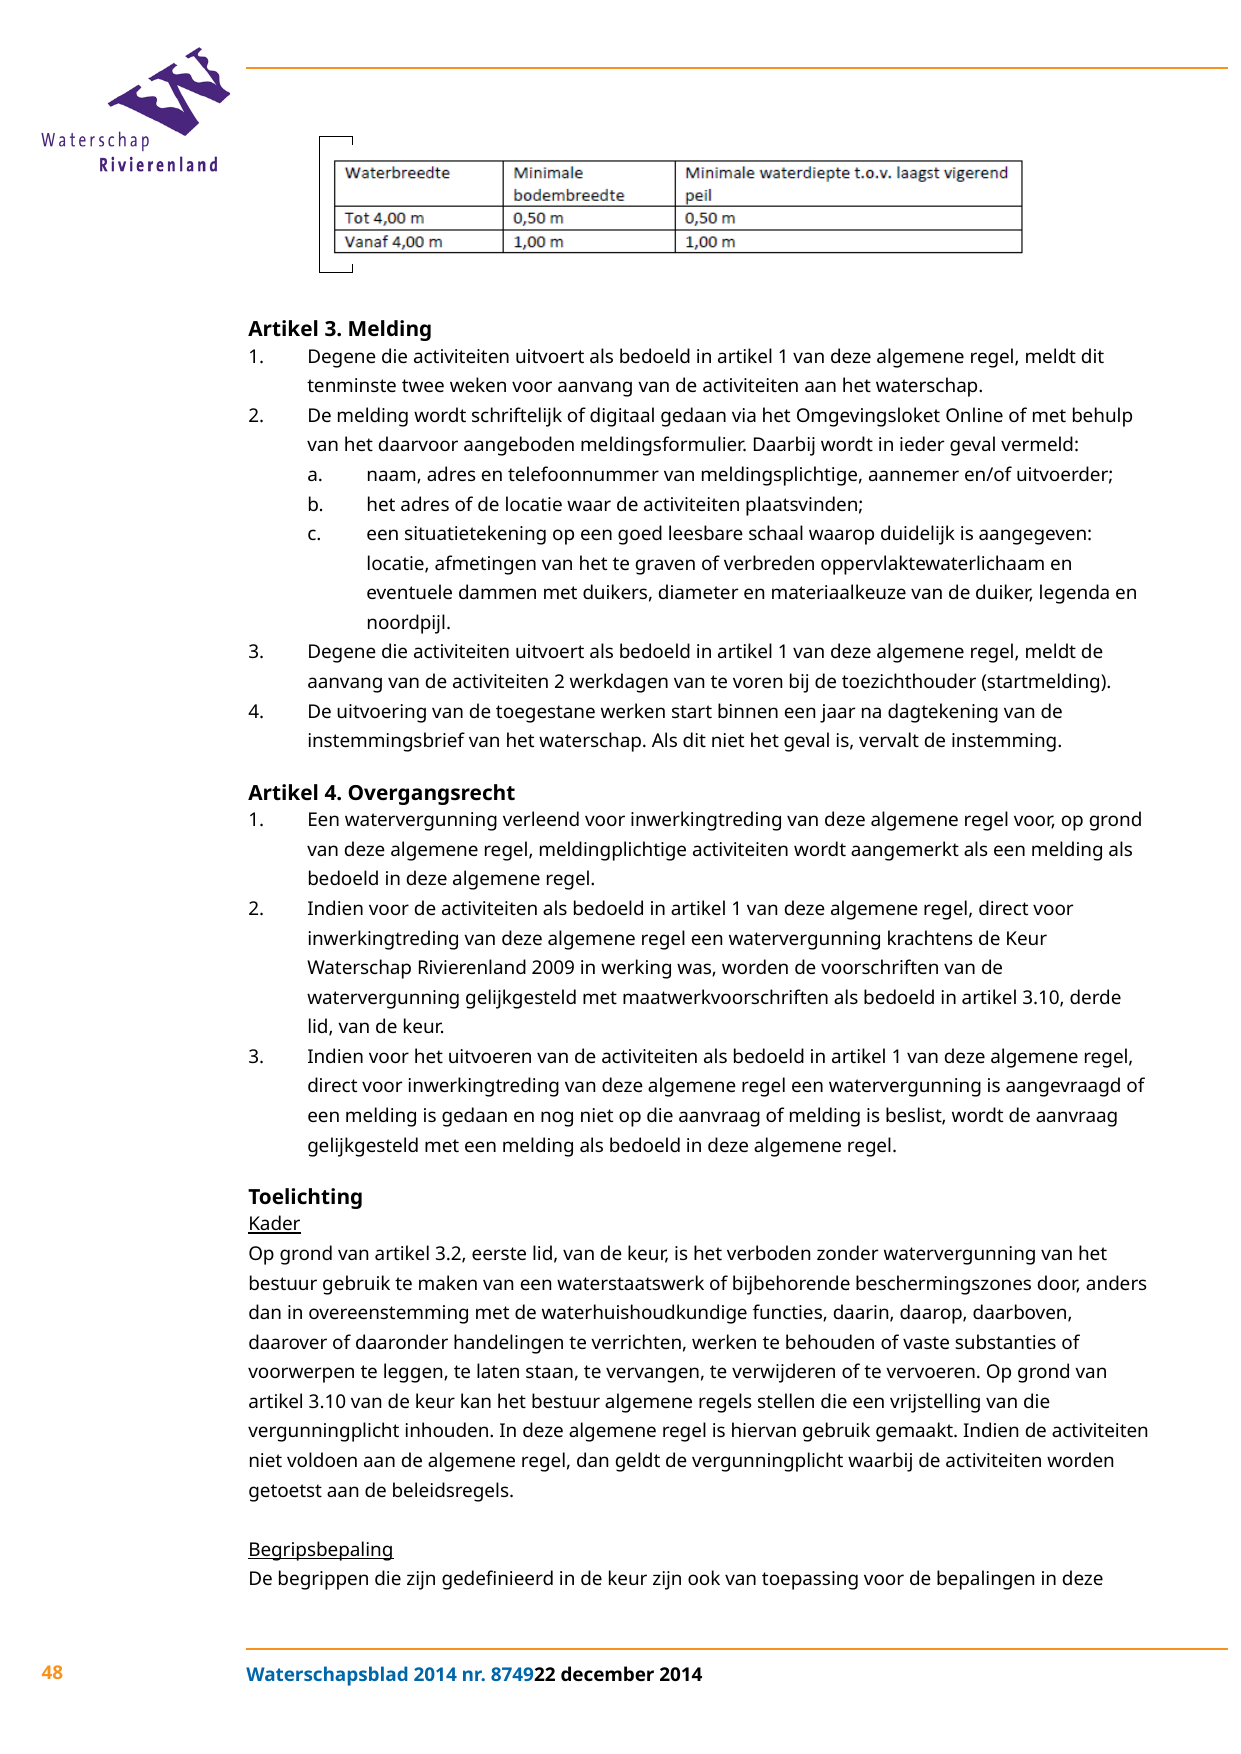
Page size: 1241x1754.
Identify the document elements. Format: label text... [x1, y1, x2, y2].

text Op grond van artikel 3.2, eerste lid, van de keur, is het verboden zonder watervergunning van het bestuur gebruik te maken van een waterstaatswerk of bijbehorende beschermingszones door, anders dan in overeenstemming met de waterhuishoudkundige functies, daarin, daarop, daarboven, daarover of daaronder handelingen te verrichten, werken te behouden of vaste substanties of voorwerpen te leggen, te laten staan, te vervangen, te verwijderen of te vervoeren. Op grond van artikel 3.10 van de keur kan het bestuur algemene regels stellen die een vrijstelling van die vergunningplicht inhouden. In deze algemene regel is hiervan gebruik gemaakt. Indien de activiteiten niet voldoen aan de algemene regel, dan geldt de vergunningplicht waarbij de activiteiten worden getoetst aan de beleidsregels. [248, 1240, 1152, 1503]
list De uitvoering van de toegestane werken start binnen een jaar na dagtekening van de instemmingsbrief van het waterschap. Als dit niet het geval is, vervalt de instemming. [248, 698, 1152, 753]
list naam, adres en telefoonnummer van meldingsplichtige, aannemer en/of uitvoerder; [307, 461, 1152, 487]
list Indien voor de activiteiten als bedoeld in artikel 1 van deze algemene regel, direct voor inwerkingtreding van deze algemene regel een watervergunning krachtens de Keur Waterschap Rivierenland 2009 in werking was, worden de voorschriften van de watervergunning gelijkgesteld met maatwerkvoorschriften als bedoeld in artikel 3.10, derde lid, van de keur. [248, 895, 1152, 1039]
text Begripsbepaling [248, 1536, 1152, 1562]
list een situatietekening op een goed leesbare schaal waarop duidelijk is aangegeven: locatie, afmetingen van het te graven of verbreden oppervlaktewaterlichaam en eventuele dammen met duikers, diameter en materiaalkeuze van de duiker, legenda en noordpijl. [307, 520, 1152, 635]
list De melding wordt schriftelijk of digitaal gedaan via het Omgevingsloket Online of met behulp van het daarvoor aangeboden meldingsformulier. Daarbij wordt in ieder geval vermeld: [248, 402, 1152, 457]
list Indien voor het uitvoeren van de activiteiten als bedoeld in artikel 1 van deze algemene regel, direct voor inwerkingtreding van deze algemene regel een watervergunning is aangevraagd of een melding is gedaan en nog niet op die aanvraag of melding is beslist, wordt de aanvraag gelijkgesteld met een melding als bedoeld in deze algemene regel. [248, 1043, 1152, 1157]
text Toelichting [248, 1182, 1152, 1211]
text De begrippen die zijn gedefinieerd in de keur zijn ook van toepassing voor de bepalingen in deze [248, 1566, 1152, 1591]
list het adres of de locatie waar de activiteiten plaatsvinden; [307, 491, 1152, 517]
list Degene die activiteiten uitvoert als bedoeld in artikel 1 van deze algemene regel, meldt dit tenminste twee weken voor aanvang van de activiteiten aan het waterschap. [248, 343, 1152, 398]
text Kader [248, 1211, 1152, 1236]
list Degene die activiteiten uitvoert als bedoeld in artikel 1 van deze algemene regel, meldt de aanvang van de activiteiten 2 werkdagen van te voren bij de toezichthouder (startmelding). [248, 639, 1152, 694]
text Artikel 3. Melding [248, 314, 1152, 343]
list Een watervergunning verleend voor inwerkingtreding van deze algemene regel voor, op grond van deze algemene regel, meldingplichtige activiteiten wordt aangemerkt als een melding als bedoeld in deze algemene regel. [248, 806, 1152, 891]
text Artikel 4. Overgangsrecht [248, 778, 1152, 806]
picture [41, 47, 231, 172]
picture [327, 145, 1037, 264]
